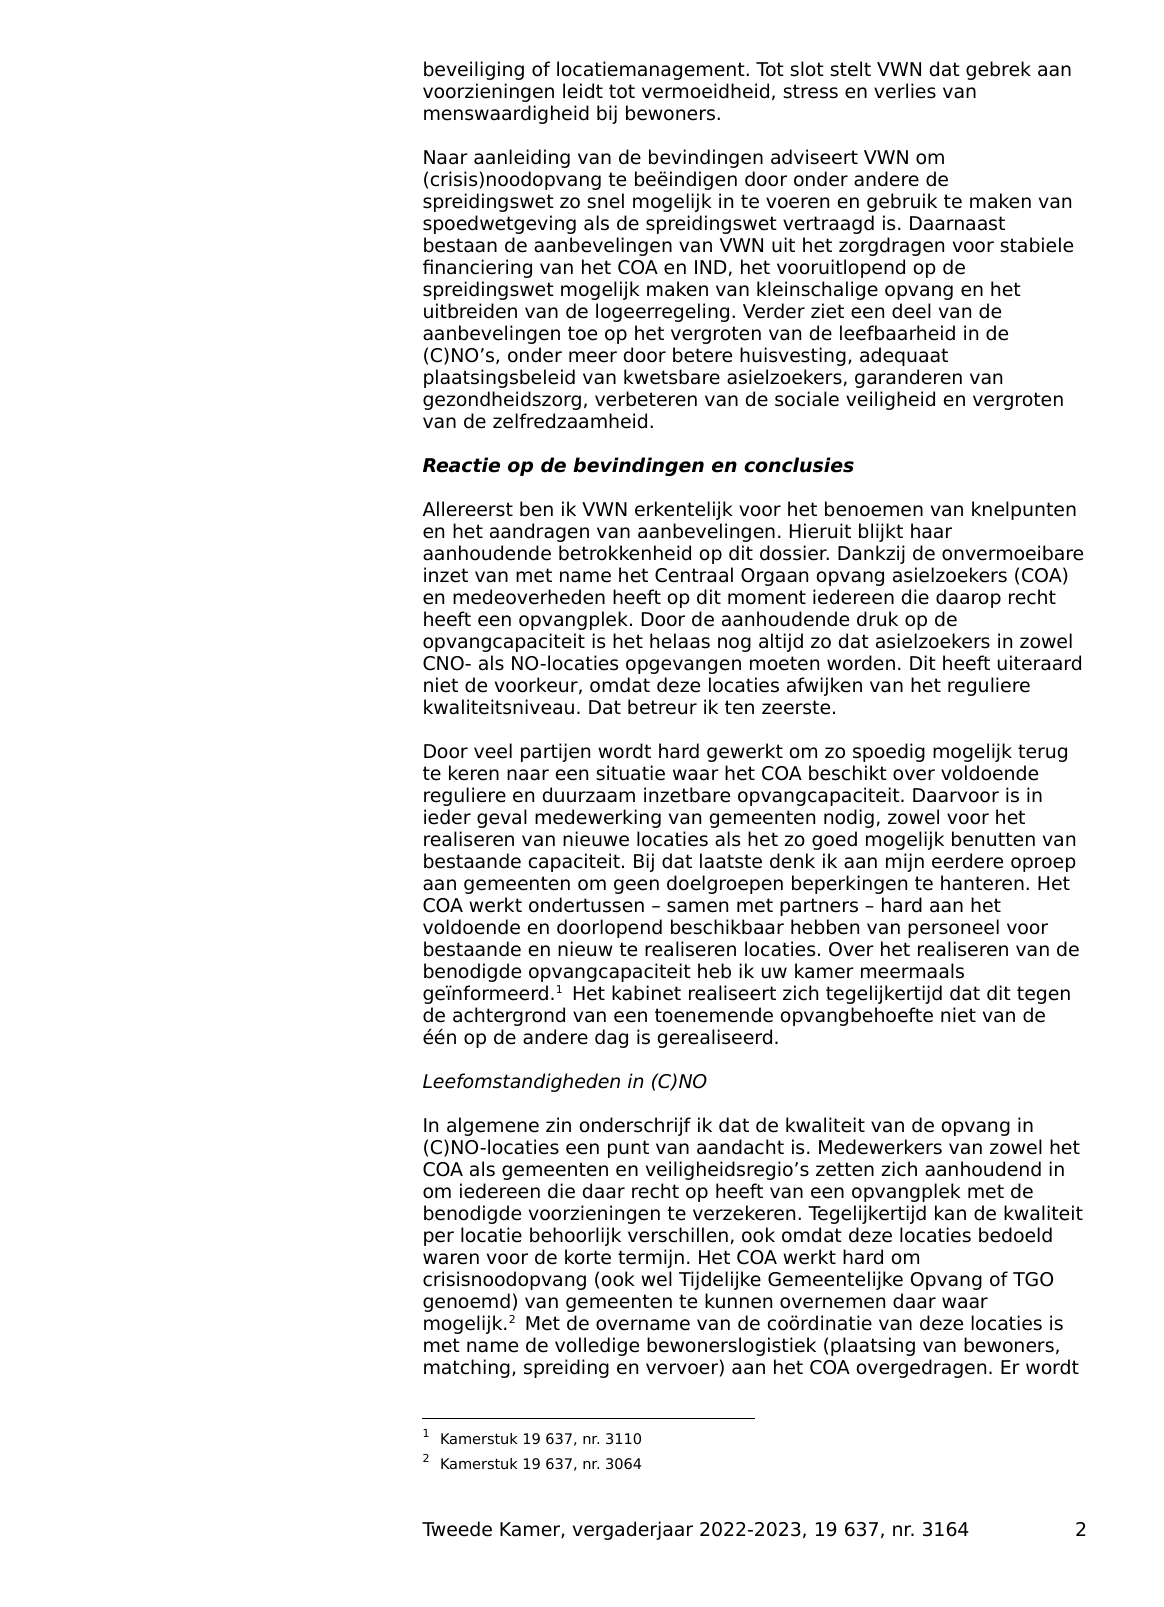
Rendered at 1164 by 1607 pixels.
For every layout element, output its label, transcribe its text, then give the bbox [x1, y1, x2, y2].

text Allereerst ben ik VWN erkentelijk voor het benoemen van knelpunten en het aandragen van aanbevelingen. Hieruit blijkt haar aanhoudende betrokkenheid op dit dossier. Dankzij de onvermoeibare inzet van met name het Centraal Orgaan opvang asielzoekers (COA) en medeoverheden heeft op dit moment iedereen die daarop recht heeft een opvangplek. Door de aanhoudende druk op de opvangcapaciteit is het helaas nog altijd zo dat asielzoekers in zowel CNO- als NO-locaties opgevangen moeten worden. Dit heeft uiteraard niet de voorkeur, omdat deze locaties afwijken van het reguliere kwaliteitsniveau. Dat betreur ik ten zeerste. [422, 499, 1087, 719]
text Kamerstuk 19 637, nr. 3110 [422, 1427, 1087, 1449]
subtitle Reactie op de bevindingen en conclusies [422, 455, 1087, 477]
subtitle Leefomstandigheden in (C)NO [422, 1071, 1087, 1093]
text In algemene zin onderschrijf ik dat de kwaliteit van de opvang in (C)NO-locaties een punt van aandacht is. Medewerkers van zowel het COA als gemeenten en veiligheidsregio’s zetten zich aanhoudend in om iedereen die daar recht op heeft van een opvangplek met de benodigde voorzieningen te verzekeren. Tegelijkertijd kan de kwaliteit per locatie behoorlijk verschillen, ook omdat deze locaties bedoeld waren voor de korte termijn. Het COA werkt hard om crisisnoodopvang (ook wel Tijdelijke Gemeentelijke Opvang of TGO genoemd) van gemeenten te kunnen overnemen daar waar mogelijk. Met de overname van de coördinatie van deze locaties is met name de volledige bewonerslogistiek (plaatsing van bewoners, matching, spreiding en vervoer) aan het COA overgedragen. Er wordt [422, 1115, 1087, 1379]
text Kamerstuk 19 637, nr. 3064 [422, 1452, 1087, 1474]
text Naar aanleiding van de bevindingen adviseert VWN om (crisis)noodopvang te beëindigen door onder andere de spreidingswet zo snel mogelijk in te voeren en gebruik te maken van spoedwetgeving als de spreidingswet vertraagd is. Daarnaast bestaan de aanbevelingen van VWN uit het zorgdragen voor stabiele financiering van het COA en IND, het vooruitlopend op de spreidingswet mogelijk maken van kleinschalige opvang en het uitbreiden van de logeerregeling. Verder ziet een deel van de aanbevelingen toe op het vergroten van de leefbaarheid in de (C)NO’s, onder meer door betere huisvesting, adequaat plaatsingsbeleid van kwetsbare asielzoekers, garanderen van gezondheidszorg, verbeteren van de sociale veiligheid en vergroten van de zelfredzaamheid. [422, 147, 1087, 433]
text Door veel partijen wordt hard gewerkt om zo spoedig mogelijk terug te keren naar een situatie waar het COA beschikt over voldoende reguliere en duurzaam inzetbare opvangcapaciteit. Daarvoor is in ieder geval medewerking van gemeenten nodig, zowel voor het realiseren van nieuwe locaties als het zo goed mogelijk benutten van bestaande capaciteit. Bij dat laatste denk ik aan mijn eerdere oproep aan gemeenten om geen doelgroepen beperkingen te hanteren. Het COA werkt ondertussen – samen met partners – hard aan het voldoende en doorlopend beschikbaar hebben van personeel voor bestaande en nieuw te realiseren locaties. Over het realiseren van de benodigde opvangcapaciteit heb ik uw kamer meermaals geïnformeerd. Het kabinet realiseert zich tegelijkertijd dat dit tegen de achtergrond van een toenemende opvangbehoefte niet van de één op de andere dag is gerealiseerd. [422, 741, 1087, 1049]
text beveiliging of locatiemanagement. Tot slot stelt VWN dat gebrek aan voorzieningen leidt tot vermoeidheid, stress en verlies van menswaardigheid bij bewoners. [422, 59, 1087, 125]
